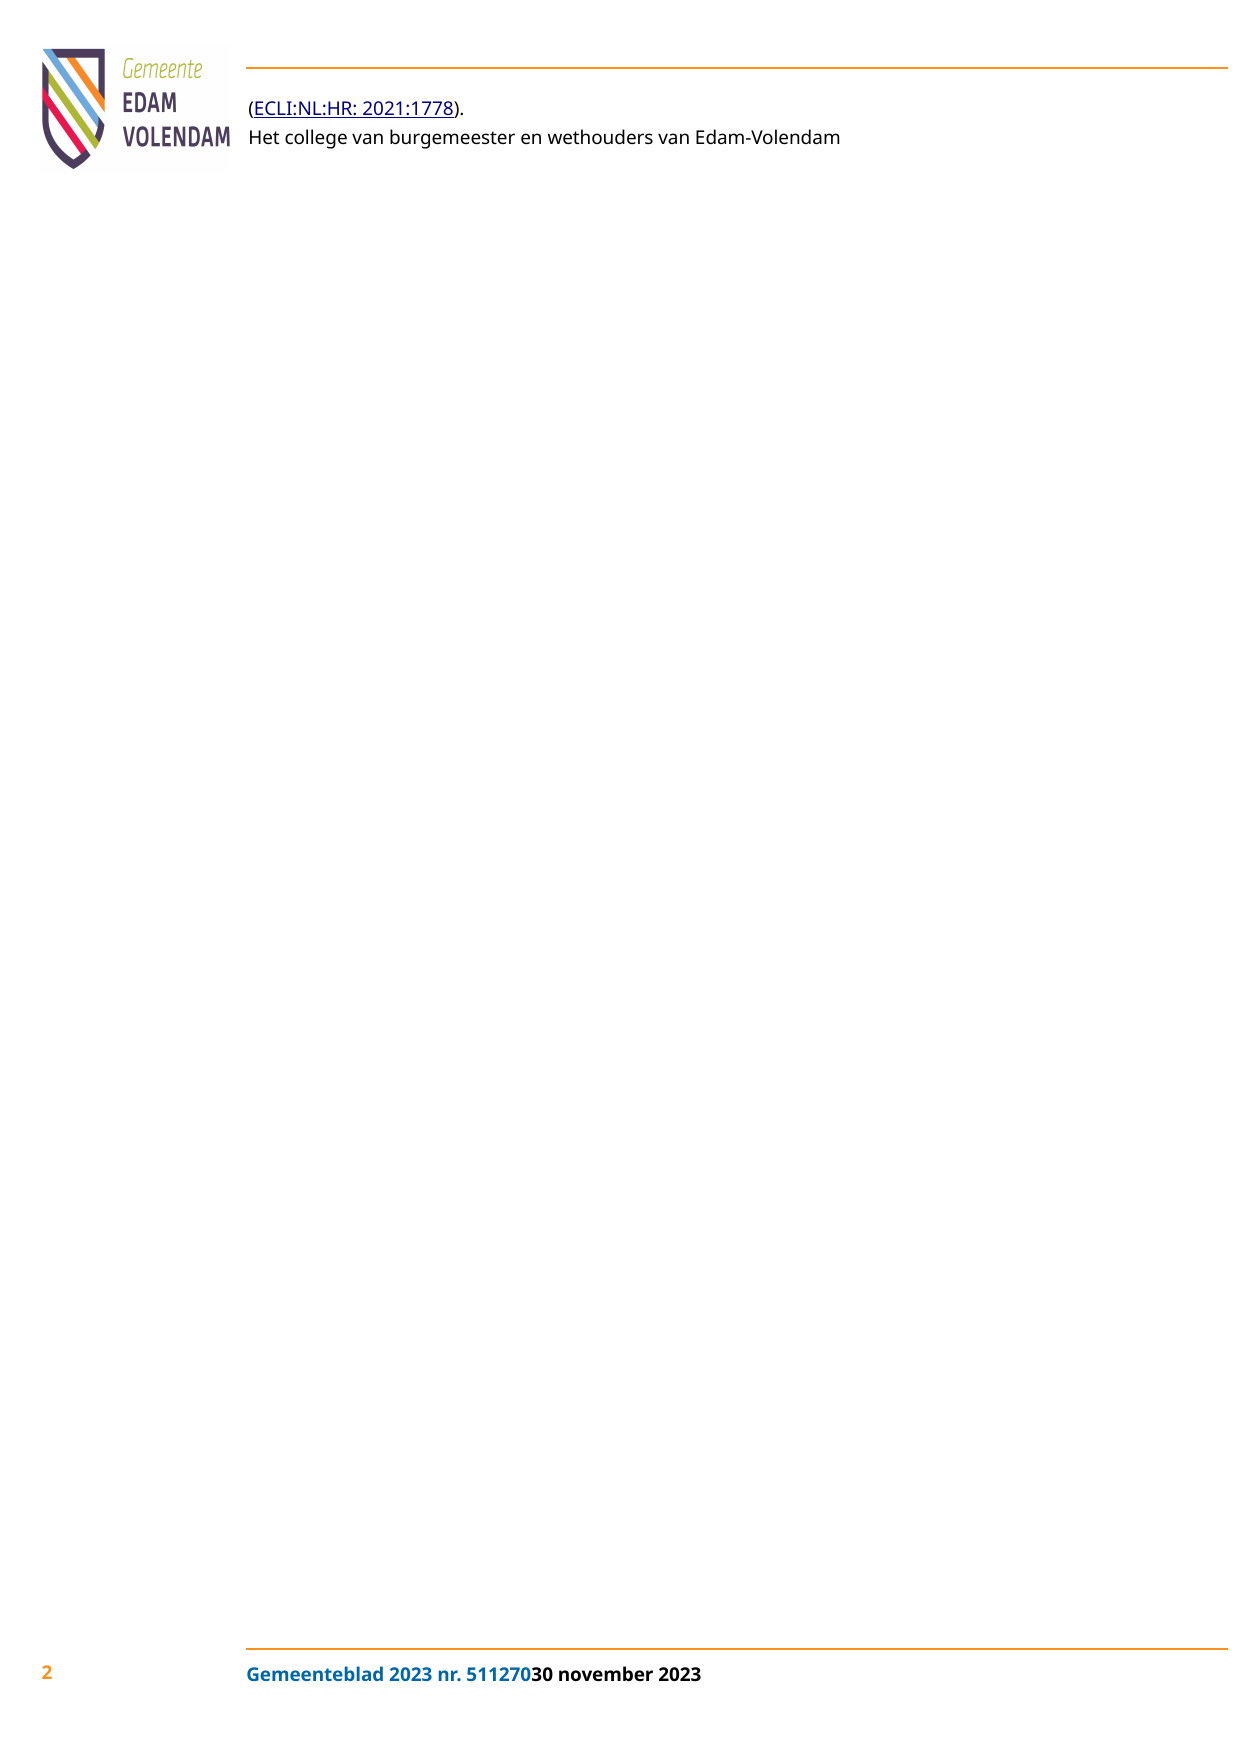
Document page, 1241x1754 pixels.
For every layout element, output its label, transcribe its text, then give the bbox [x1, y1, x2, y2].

picture [41, 47, 231, 172]
text Het college van burgemeester en wethouders van Edam-Volendam [248, 124, 1152, 150]
text (ECLI:NL:HR: 2021:1778). [248, 95, 1152, 121]
